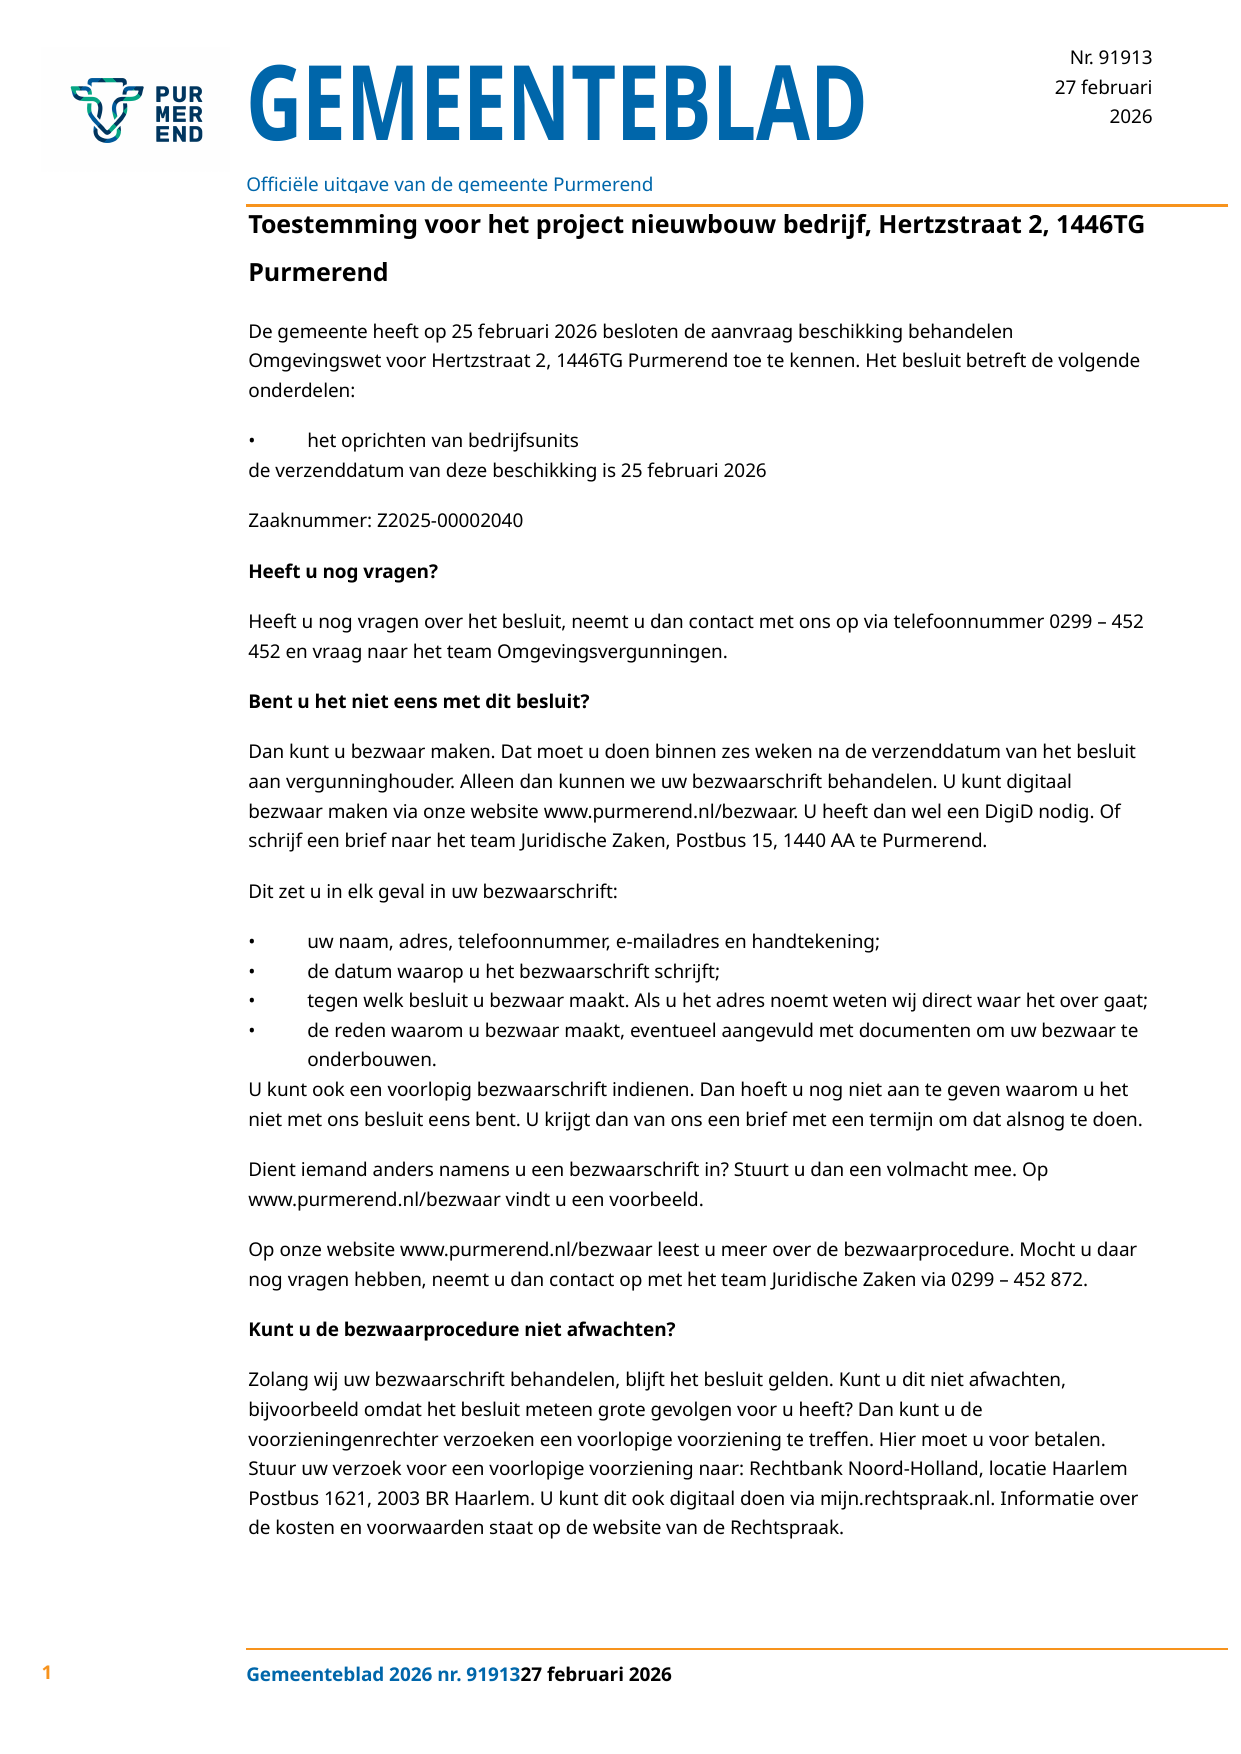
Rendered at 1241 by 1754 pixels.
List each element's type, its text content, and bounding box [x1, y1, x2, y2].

text Dit zet u in elk geval in uw bezwaarschrift: [248, 878, 1152, 904]
text Kunt u de bezwaarprocedure niet afwachten? [248, 1316, 1152, 1342]
list uw naam, adres, telefoonnummer, e-mailadres en handtekening; [248, 928, 1152, 954]
text Zolang wij uw bezwaarschrift behandelen, blijft het besluit gelden. Kunt u dit niet afwachten, bijvoorbeeld omdat het besluit meteen grote gevolgen voor u heeft? Dan kunt u de voorzieningenrechter verzoeken een voorlopige voorziening te treffen. Hier moet u voor betalen. Stuur uw verzoek voor een voorlopige voorziening naar: Rechtbank Noord-Holland, locatie Haarlem Postbus 1621, 2003 BR Haarlem. U kunt dit ook digitaal doen via mijn.rechtspraak.nl. Informatie over de kosten en voorwaarden staat op de website van de Rechtspraak. [248, 1367, 1152, 1540]
text Heeft u nog vragen? [248, 558, 1152, 584]
text De gemeente heeft op 25 februari 2026 besloten de aanvraag beschikking behandelen Omgevingswet voor Hertzstraat 2, 1446TG Purmerend toe te kennen. Het besluit betreft de volgende onderdelen: [248, 318, 1152, 403]
list het oprichten van bedrijfsunits [248, 427, 1152, 453]
text de verzenddatum van deze beschikking is 25 februari 2026 [248, 457, 1152, 483]
picture [41, 47, 231, 172]
text Op onze website www.purmerend.nl/bezwaar leest u meer over de bezwaarprocedure. Mocht u daar nog vragen hebben, neemt u dan contact op met het team Juridische Zaken via 0299 – 452 872. [248, 1236, 1152, 1292]
text Toestemming voor het project nieuwbouw bedrijf, Hertzstraat 2, 1446TG Purmerend [248, 207, 1152, 288]
text Heeft u nog vragen over het besluit, neemt u dan contact met ons op via telefoonnummer 0299 – 452 452 en vraag naar het team Omgevingsvergunningen. [248, 608, 1152, 664]
text U kunt ook een voorlopig bezwaarschrift indienen. Dan hoeft u nog niet aan te geven waarom u het niet met ons besluit eens bent. U krijgt dan van ons een brief met een termijn om dat alsnog te doen. [248, 1076, 1152, 1132]
text Zaaknummer: Z2025-00002040 [248, 507, 1152, 533]
text Dan kunt u bezwaar maken. Dat moet u doen binnen zes weken na de verzenddatum van het besluit aan vergunninghouder. Alleen dan kunnen we uw bezwaarschrift behandelen. U kunt digitaal bezwaar maken via onze website www.purmerend.nl/bezwaar. U heeft dan wel een DigiD nodig. Of schrijf een brief naar het team Juridische Zaken, Postbus 15, 1440 AA te Purmerend. [248, 739, 1152, 853]
text Bent u het niet eens met dit besluit? [248, 688, 1152, 714]
text Dient iemand anders namens u een bezwaarschrift in? Stuurt u dan een volmacht mee. Op www.purmerend.nl/bezwaar vindt u een voorbeeld. [248, 1156, 1152, 1212]
list de reden waarom u bezwaar maakt, eventueel aangevuld met documenten om uw bezwaar te onderbouwen. [248, 1017, 1152, 1072]
list tegen welk besluit u bezwaar maakt. Als u het adres noemt weten wij direct waar het over gaat; [248, 987, 1152, 1013]
list de datum waarop u het bezwaarschrift schrijft; [248, 958, 1152, 984]
